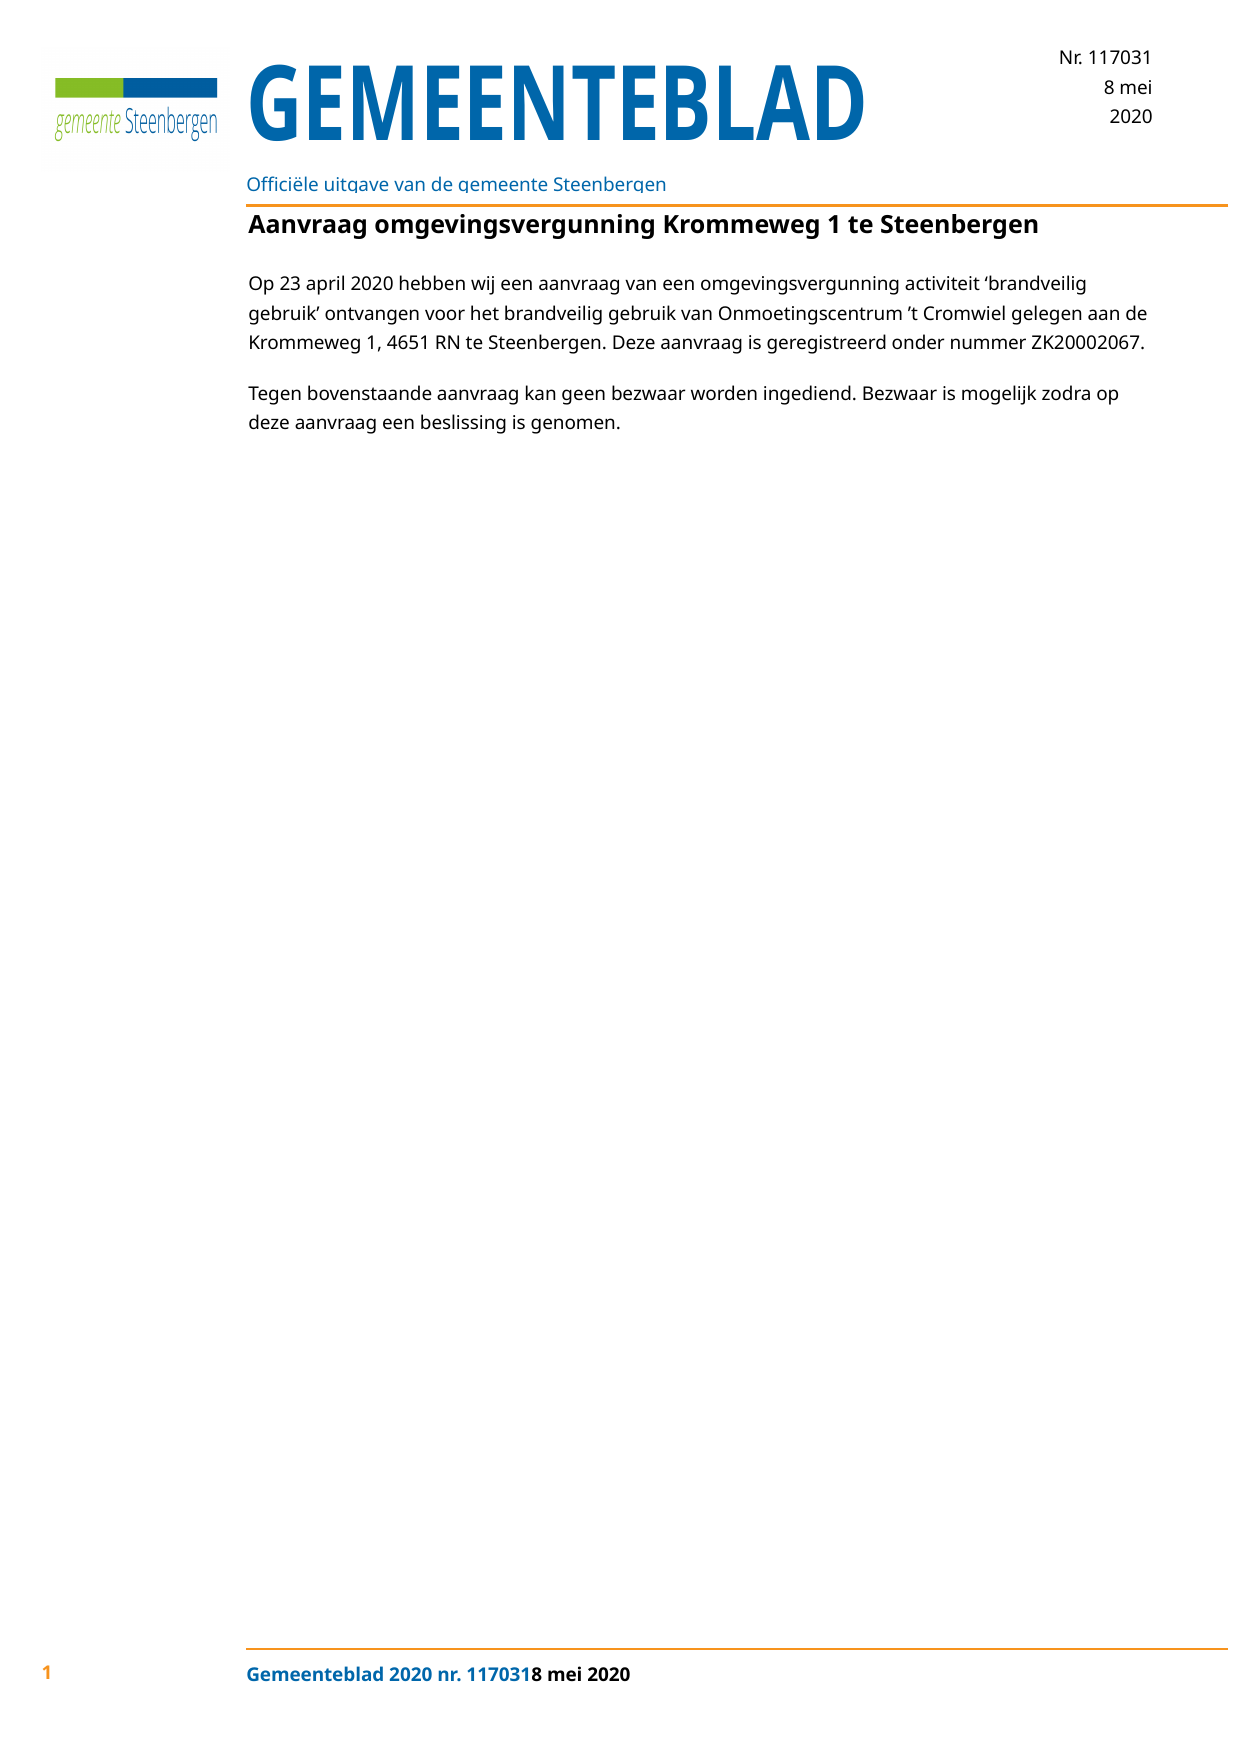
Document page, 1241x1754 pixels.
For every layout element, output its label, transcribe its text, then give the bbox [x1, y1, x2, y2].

text Op 23 april 2020 hebben wij een aanvraag van een omgevingsvergunning activiteit ‘brandveilig gebruik’ ontvangen voor het brandveilig gebruik van Onmoetingscentrum ’t Cromwiel gelegen aan de Krommeweg 1, 4651 RN te Steenbergen. Deze aanvraag is geregistreerd onder nummer ZK20002067. [248, 270, 1152, 355]
picture [41, 47, 231, 172]
text Aanvraag omgevingsvergunning Krommeweg 1 te Steenbergen [248, 207, 1152, 241]
text Tegen bovenstaande aanvraag kan geen bezwaar worden ingediend. Bezwaar is mogelijk zodra op deze aanvraag een beslissing is genomen. [248, 380, 1152, 435]
